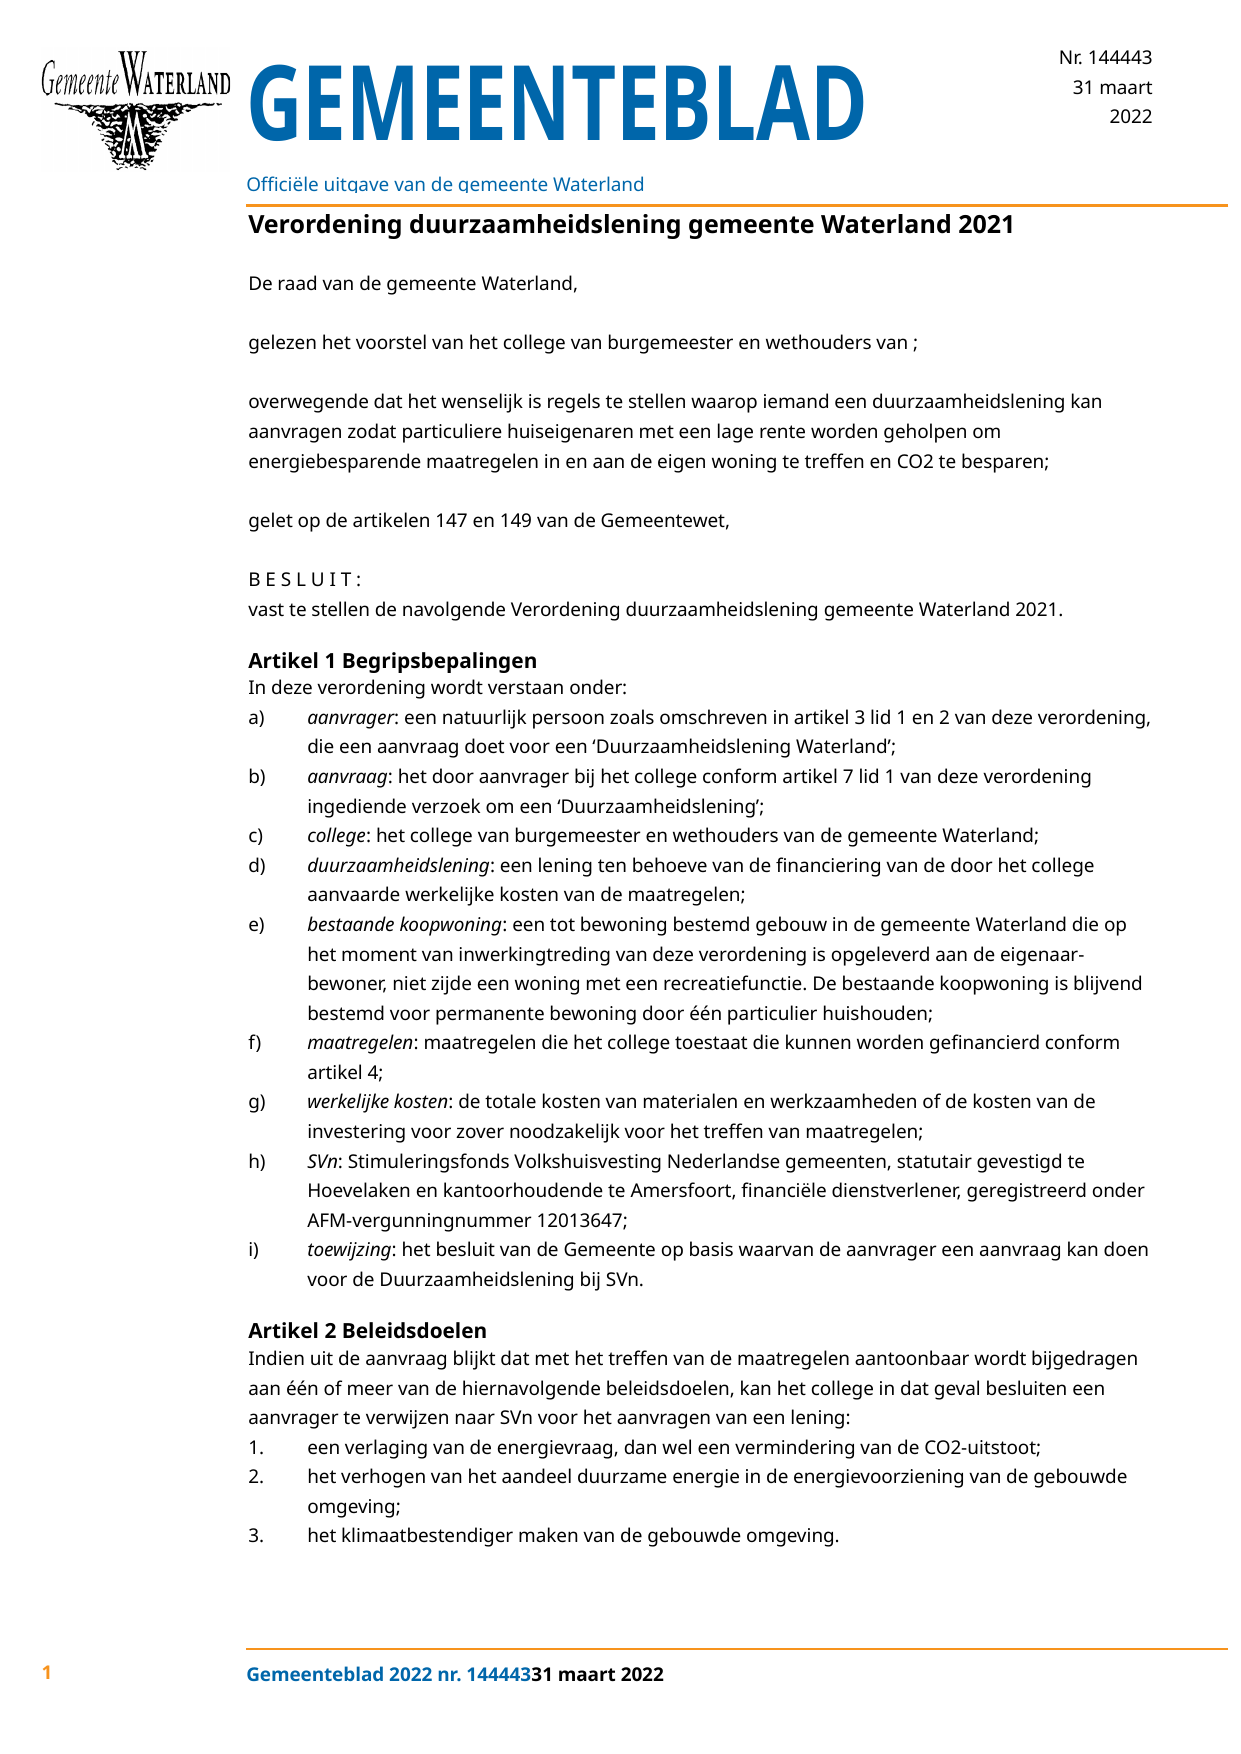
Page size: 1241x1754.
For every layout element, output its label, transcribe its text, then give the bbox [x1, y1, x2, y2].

list het verhogen van het aandeel duurzame energie in de energievoorziening van de gebouwde omgeving; [248, 1463, 1152, 1519]
text De raad van de gemeente Waterland, [248, 270, 1152, 296]
text Verordening duurzaamheidslening gemeente Waterland 2021 [248, 207, 1152, 241]
picture [41, 47, 231, 172]
text Indien uit de aanvraag blijkt dat met het treffen van de maatregelen aantoonbaar wordt bijgedragen aan één of meer van de hiernavolgende beleidsdoelen, kan het college in dat geval besluiten een aanvrager te verwijzen naar SVn voor het aanvragen van een lening: [248, 1345, 1152, 1430]
text vast te stellen de navolgende Verordening duurzaamheidslening gemeente Waterland 2021. [248, 596, 1152, 621]
list SVn: Stimuleringsfonds Volkshuisvesting Nederlandse gemeenten, statutair gevestigd te Hoevelaken en kantoorhoudende te Amersfoort, financiële dienstverlener, geregistreerd onder AFM-vergunningnummer 12013647; [248, 1148, 1152, 1233]
list duurzaamheidslening: een lening ten behoeve van de financiering van de door het college aanvaarde werkelijke kosten van de maatregelen; [248, 852, 1152, 907]
text overwegende dat het wenselijk is regels te stellen waarop iemand een duurzaamheidslening kan aanvragen zodat particuliere huiseigenaren met een lage rente worden geholpen om energiebesparende maatregelen in en aan de eigen woning te treffen en CO2 te besparen; [248, 389, 1152, 473]
list college: het college van burgemeester en wethouders van de gemeente Waterland; [248, 822, 1152, 848]
text B E S L U I T : [248, 566, 1152, 592]
list toewijzing: het besluit van de Gemeente op basis waarvan de aanvrager een aanvraag kan doen voor de Duurzaamheidslening bij SVn. [248, 1237, 1152, 1292]
list een verlaging van de energievraag, dan wel een vermindering van de CO2-uitstoot; [248, 1434, 1152, 1459]
list bestaande koopwoning: een tot bewoning bestemd gebouw in de gemeente Waterland die op het moment van inwerkingtreding van deze verordening is opgeleverd aan de eigenaar-bewoner, niet zijde een woning met een recreatiefunctie. De bestaande koopwoning is blijvend bestemd voor permanente bewoning door één particulier huishouden; [248, 911, 1152, 1026]
list werkelijke kosten: de totale kosten van materialen en werkzaamheden of de kosten van de investering voor zover noodzakelijk voor het treffen van maatregelen; [248, 1089, 1152, 1144]
text Artikel 2 Beleidsdoelen [248, 1317, 1152, 1345]
text gelezen het voorstel van het college van burgemeester en wethouders van ; [248, 329, 1152, 355]
list het klimaatbestendiger maken van de gebouwde omgeving. [248, 1523, 1152, 1548]
list maatregelen: maatregelen die het college toestaat die kunnen worden gefinancierd conform artikel 4; [248, 1029, 1152, 1085]
text In deze verordening wordt verstaan onder: [248, 674, 1152, 700]
list aanvraag: het door aanvrager bij het college conform artikel 7 lid 1 van deze verordening ingediende verzoek om een ‘Duurzaamheidslening’; [248, 763, 1152, 819]
text Artikel 1 Begripsbepalingen [248, 646, 1152, 674]
list aanvrager: een natuurlijk persoon zoals omschreven in artikel 3 lid 1 en 2 van deze verordening, die een aanvraag doet voor een ‘Duurzaamheidslening Waterland’; [248, 704, 1152, 759]
text gelet op de artikelen 147 en 149 van de Gemeentewet, [248, 507, 1152, 533]
